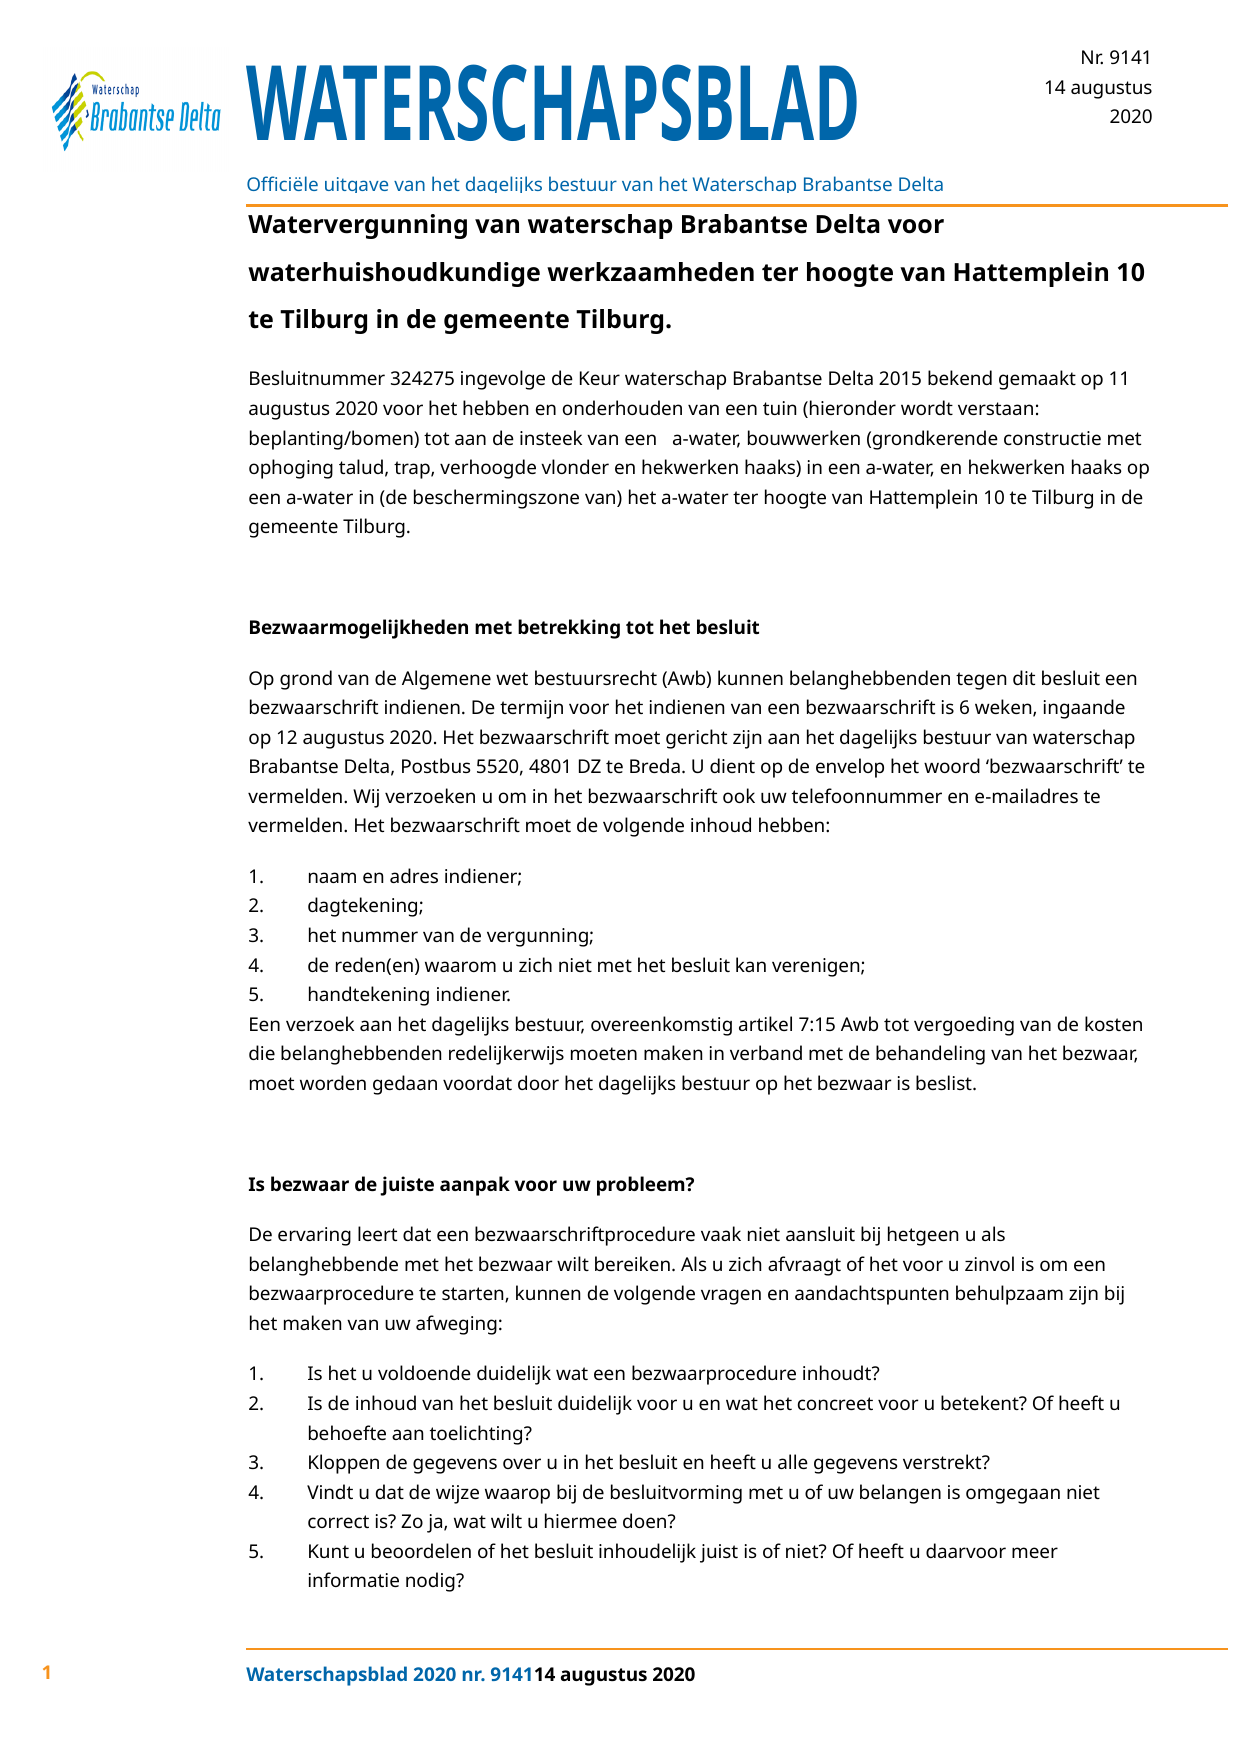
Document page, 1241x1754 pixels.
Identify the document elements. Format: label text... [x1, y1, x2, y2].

list handtekening indiener. [248, 981, 1152, 1007]
list Is het u voldoende duidelijk wat een bezwaarprocedure inhoudt? [248, 1361, 1152, 1386]
list het nummer van de vergunning; [248, 922, 1152, 948]
picture [41, 47, 231, 172]
list Is de inhoud van het besluit duidelijk voor u en wat het concreet voor u betekent? Of heeft u behoefte aan toelichting? [248, 1390, 1152, 1445]
list Vindt u dat de wijze waarop bij de besluitvorming met u of uw belangen is omgegaan niet correct is? Zo ja, wat wilt u hiermee doen? [248, 1479, 1152, 1534]
text Een verzoek aan het dagelijks bestuur, overeenkomstig artikel 7:15 Awb tot vergoeding van de kosten die belanghebbenden redelijkerwijs moeten maken in verband met de behandeling van het bezwaar, moet worden gedaan voordat door het dagelijks bestuur op het bezwaar is beslist. [248, 1011, 1152, 1096]
list dagtekening; [248, 893, 1152, 918]
list de reden(en) waarom u zich niet met het besluit kan verenigen; [248, 952, 1152, 977]
text Besluitnummer 324275 ingevolge de Keur waterschap Brabantse Delta 2015 bekend gemaakt op 11 augustus 2020 voor het hebben en onderhouden van een tuin (hieronder wordt verstaan: beplanting/bomen) tot aan de insteek van een a-water, bouwwerken (grondkerende constructie met ophoging talud, trap, verhoogde vlonder en hekwerken haaks) in een a-water, en hekwerken haaks op een a-water in (de beschermingszone van) het a-water ter hoogte van Hattemplein 10 te Tilburg in de gemeente Tilburg. [248, 366, 1152, 539]
text Watervergunning van waterschap Brabantse Delta voor waterhuishoudkundige werkzaamheden ter hoogte van Hattemplein 10 te Tilburg in de gemeente Tilburg. [248, 207, 1152, 336]
list naam en adres indiener; [248, 863, 1152, 889]
text De ervaring leert dat een bezwaarschriftprocedure vaak niet aansluit bij hetgeen u als belanghebbende met het bezwaar wilt bereiken. Als u zich afvraagt of het voor u zinvol is om een bezwaarprocedure te starten, kunnen de volgende vragen en aandachtspunten behulpzaam zijn bij het maken van uw afweging: [248, 1221, 1152, 1336]
text Op grond van de Algemene wet bestuursrecht (Awb) kunnen belanghebbenden tegen dit besluit een bezwaarschrift indienen. De termijn voor het indienen van een bezwaarschrift is 6 weken, ingaande op 12 augustus 2020. Het bezwaarschrift moet gericht zijn aan het dagelijks bestuur van waterschap Brabantse Delta, Postbus 5520, 4801 DZ te Breda. U dient op de envelop het woord ‘bezwaarschrift’ te vermelden. Wij verzoeken u om in het bezwaarschrift ook uw telefoonnummer en e‑mailadres te vermelden. Het bezwaarschrift moet de volgende inhoud hebben: [248, 665, 1152, 838]
text Is bezwaar de juiste aanpak voor uw probleem? [248, 1171, 1152, 1197]
list Kloppen de gegevens over u in het besluit en heeft u alle gegevens verstrekt? [248, 1449, 1152, 1475]
list Kunt u beoordelen of het besluit inhoudelijk juist is of niet? Of heeft u daarvoor meer informatie nodig? [248, 1538, 1152, 1593]
text Bezwaarmogelijkheden met betrekking tot het besluit [248, 614, 1152, 640]
